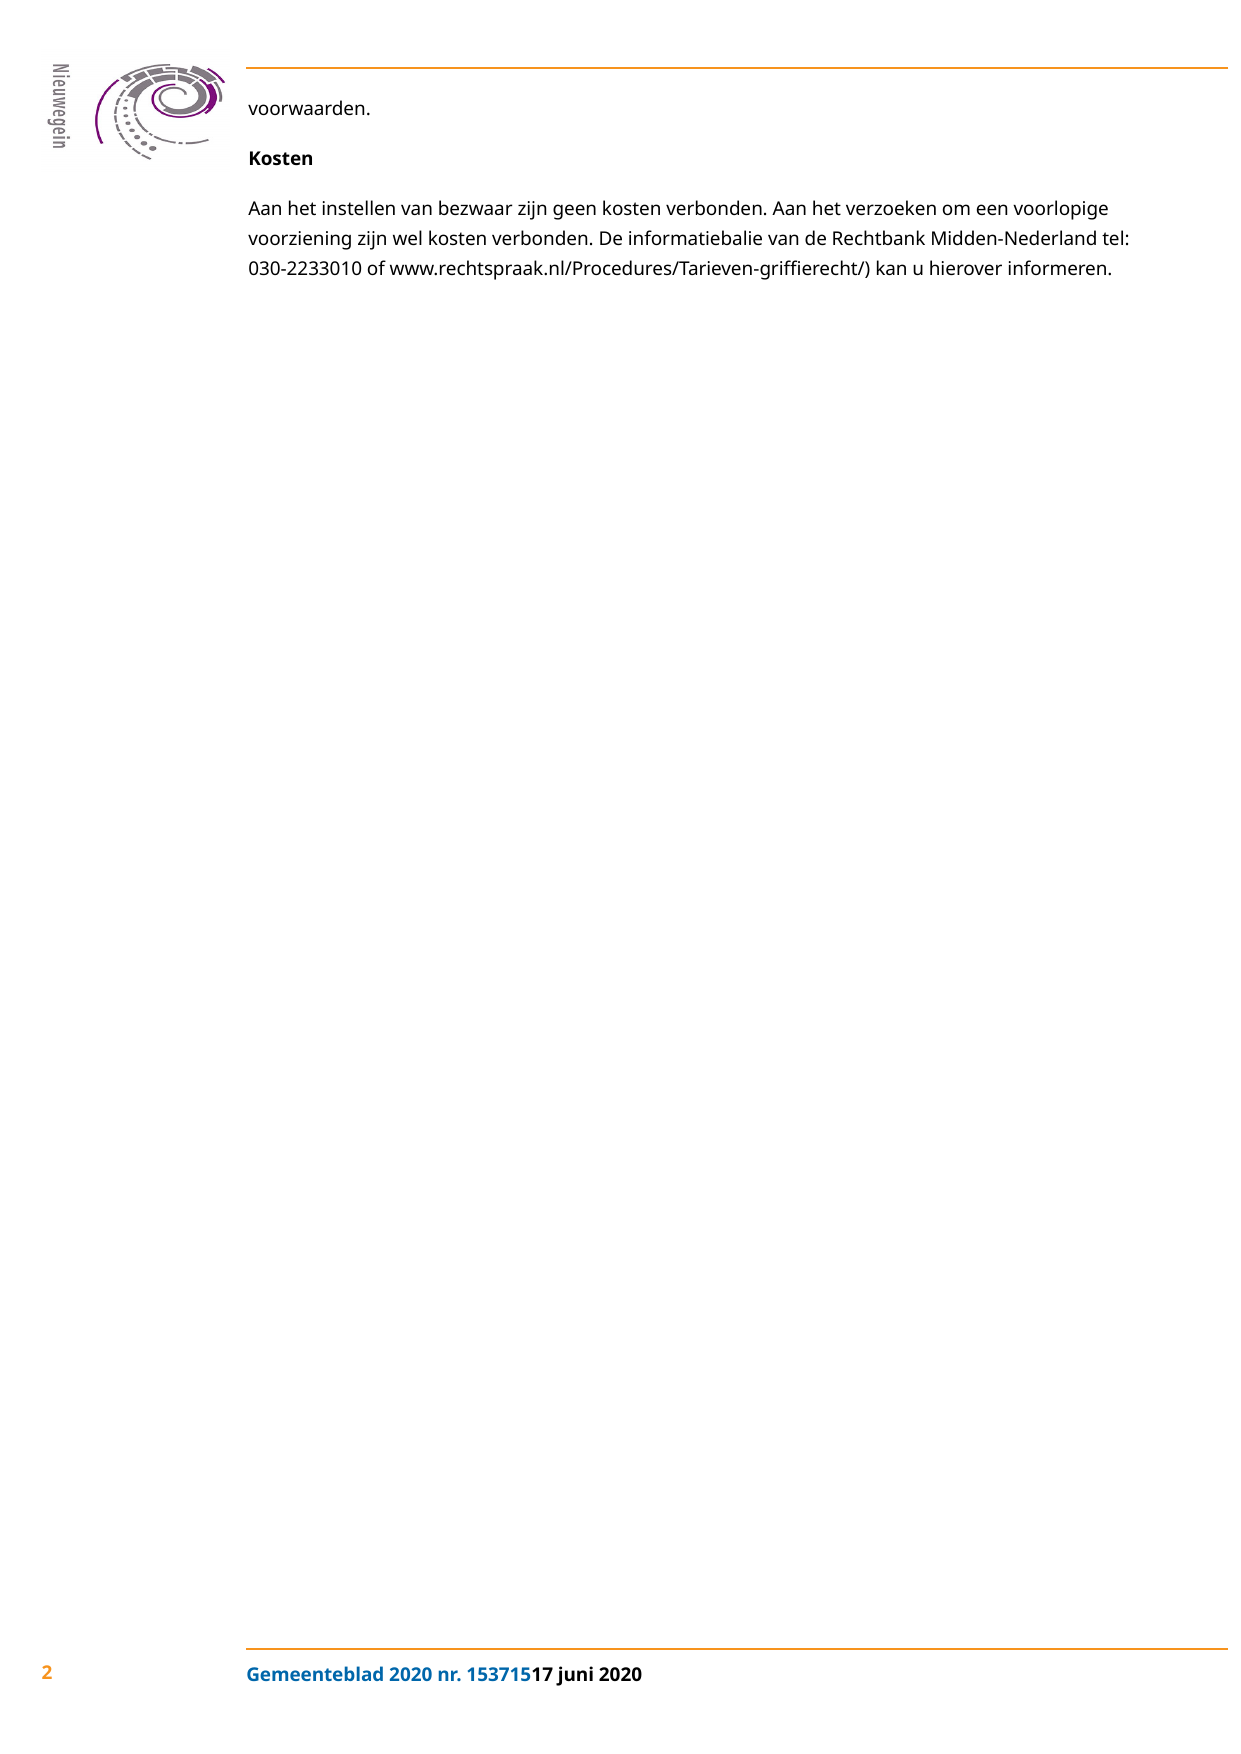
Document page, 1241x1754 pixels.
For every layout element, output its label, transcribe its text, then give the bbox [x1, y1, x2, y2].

text voorwaarden. [248, 95, 1152, 121]
text Kosten [248, 145, 1152, 171]
picture [41, 47, 231, 172]
text Aan het instellen van bezwaar zijn geen kosten verbonden. Aan het verzoeken om een voorlopige voorziening zijn wel kosten verbonden. De informatiebalie van de Rechtbank Midden-Nederland tel: 030-2233010 of www.rechtspraak.nl/Procedures/Tarieven-griffierecht/) kan u hierover informeren. [248, 196, 1152, 281]
